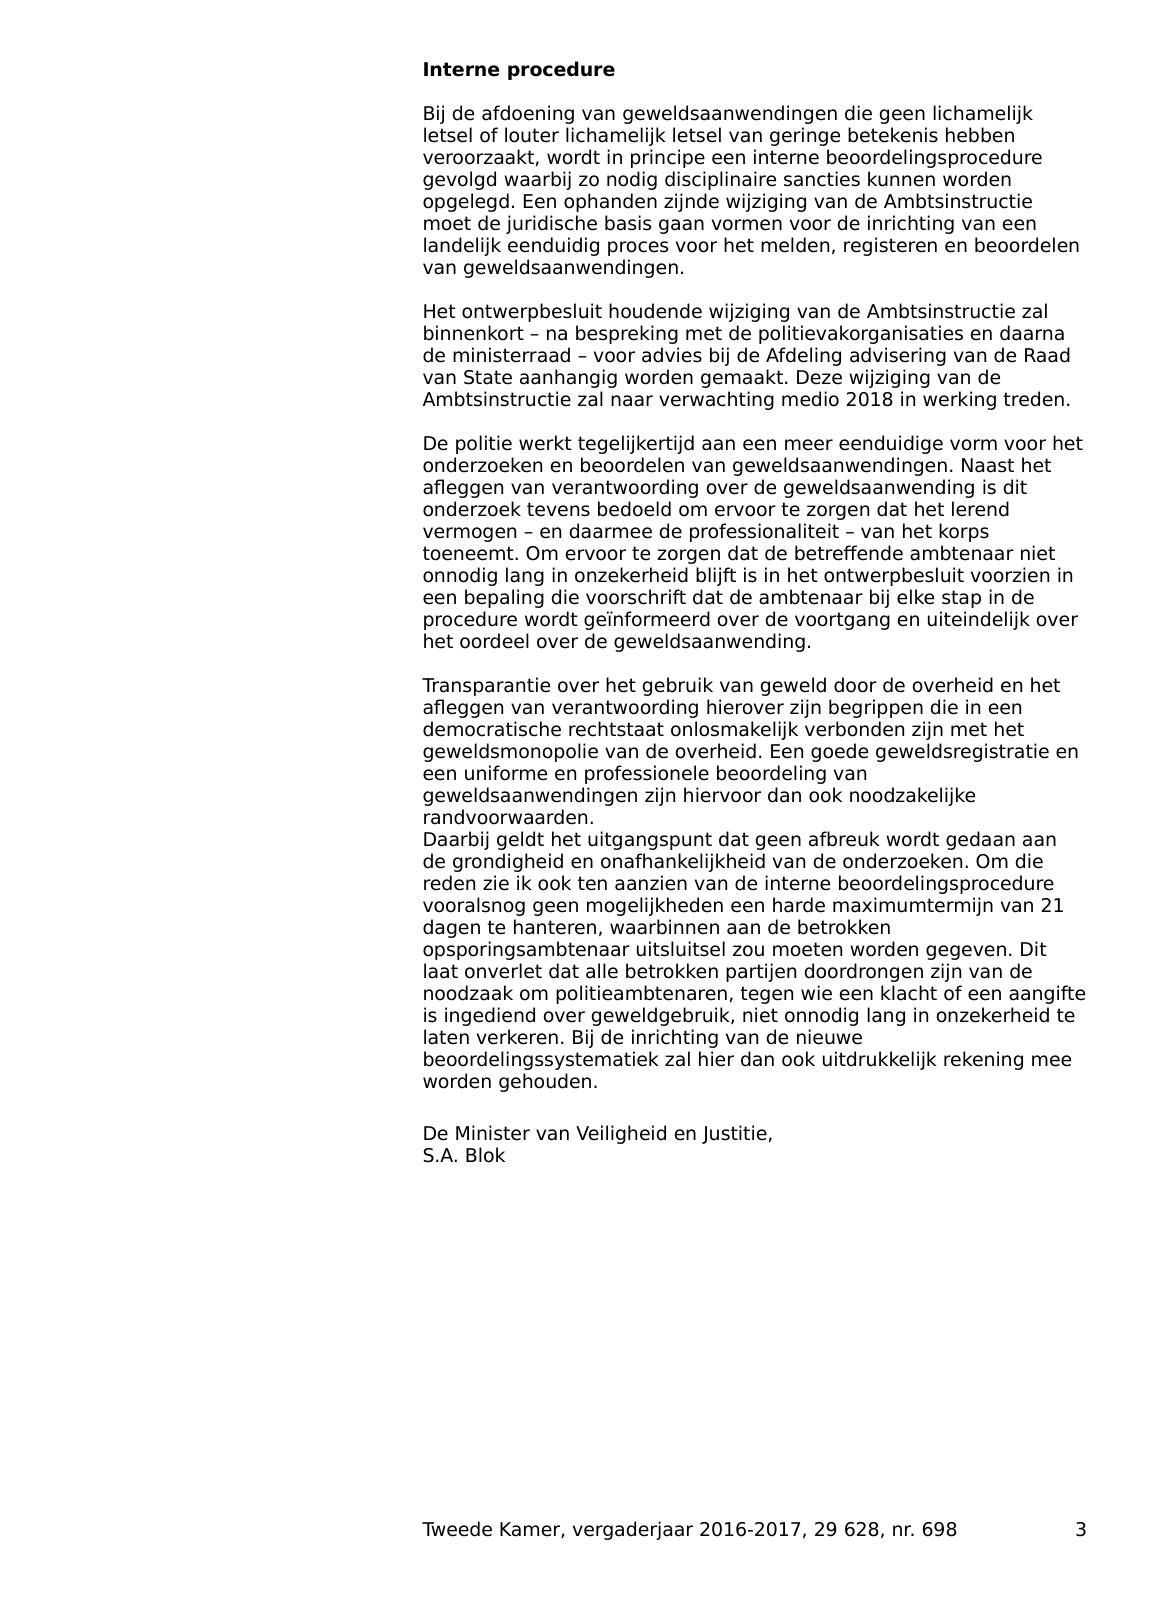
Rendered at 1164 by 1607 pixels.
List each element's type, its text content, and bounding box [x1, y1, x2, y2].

text Bij de afdoening van geweldsaanwendingen die geen lichamelijk letsel of louter lichamelijk letsel van geringe betekenis hebben veroorzaakt, wordt in principe een interne beoordelingsprocedure gevolgd waarbij zo nodig disciplinaire sancties kunnen worden opgelegd. Een ophanden zijnde wijziging van de Ambtsinstructie moet de juridische basis gaan vormen voor de inrichting van een landelijk eenduidig proces voor het melden, registeren en beoordelen van geweldsaanwendingen. [422, 103, 1087, 279]
text Transparantie over het gebruik van geweld door de overheid en het afleggen van verantwoording hierover zijn begrippen die in een democratische rechtstaat onlosmakelijk verbonden zijn met het geweldsmonopolie van de overheid. Een goede geweldsregistratie en een uniforme en professionele beoordeling van geweldsaanwendingen zijn hiervoor dan ook noodzakelijke randvoorwaarden. [422, 675, 1087, 829]
text Het ontwerpbesluit houdende wijziging van de Ambtsinstructie zal binnenkort – na bespreking met de politievakorganisaties en daarna de ministerraad – voor advies bij de Afdeling advisering van de Raad van State aanhangig worden gemaakt. Deze wijziging van de Ambtsinstructie zal naar verwachting medio 2018 in werking treden. [422, 301, 1087, 411]
text De Minister van Veiligheid en Justitie, S.A. Blok [422, 1123, 1087, 1167]
text Daarbij geldt het uitgangspunt dat geen afbreuk wordt gedaan aan de grondigheid en onafhankelijkheid van de onderzoeken. Om die reden zie ik ook ten aanzien van de interne beoordelingsprocedure vooralsnog geen mogelijkheden een harde maximumtermijn van 21 dagen te hanteren, waarbinnen aan de betrokken opsporingsambtenaar uitsluitsel zou moeten worden gegeven. Dit laat onverlet dat alle betrokken partijen doordrongen zijn van de noodzaak om politieambtenaren, tegen wie een klacht of een aangifte is ingediend over geweldgebruik, niet onnodig lang in onzekerheid te laten verkeren. Bij de inrichting van de nieuwe beoordelingssystematiek zal hier dan ook uitdrukkelijk rekening mee worden gehouden. [422, 829, 1087, 1093]
text De politie werkt tegelijkertijd aan een meer eenduidige vorm voor het onderzoeken en beoordelen van geweldsaanwendingen. Naast het afleggen van verantwoording over de geweldsaanwending is dit onderzoek tevens bedoeld om ervoor te zorgen dat het lerend vermogen – en daarmee de professionaliteit – van het korps toeneemt. Om ervoor te zorgen dat de betreffende ambtenaar niet onnodig lang in onzekerheid blijft is in het ontwerpbesluit voorzien in een bepaling die voorschrift dat de ambtenaar bij elke stap in de procedure wordt geïnformeerd over de voortgang en uiteindelijk over het oordeel over de geweldsaanwending. [422, 433, 1087, 653]
subtitle Interne procedure [422, 59, 1087, 81]
